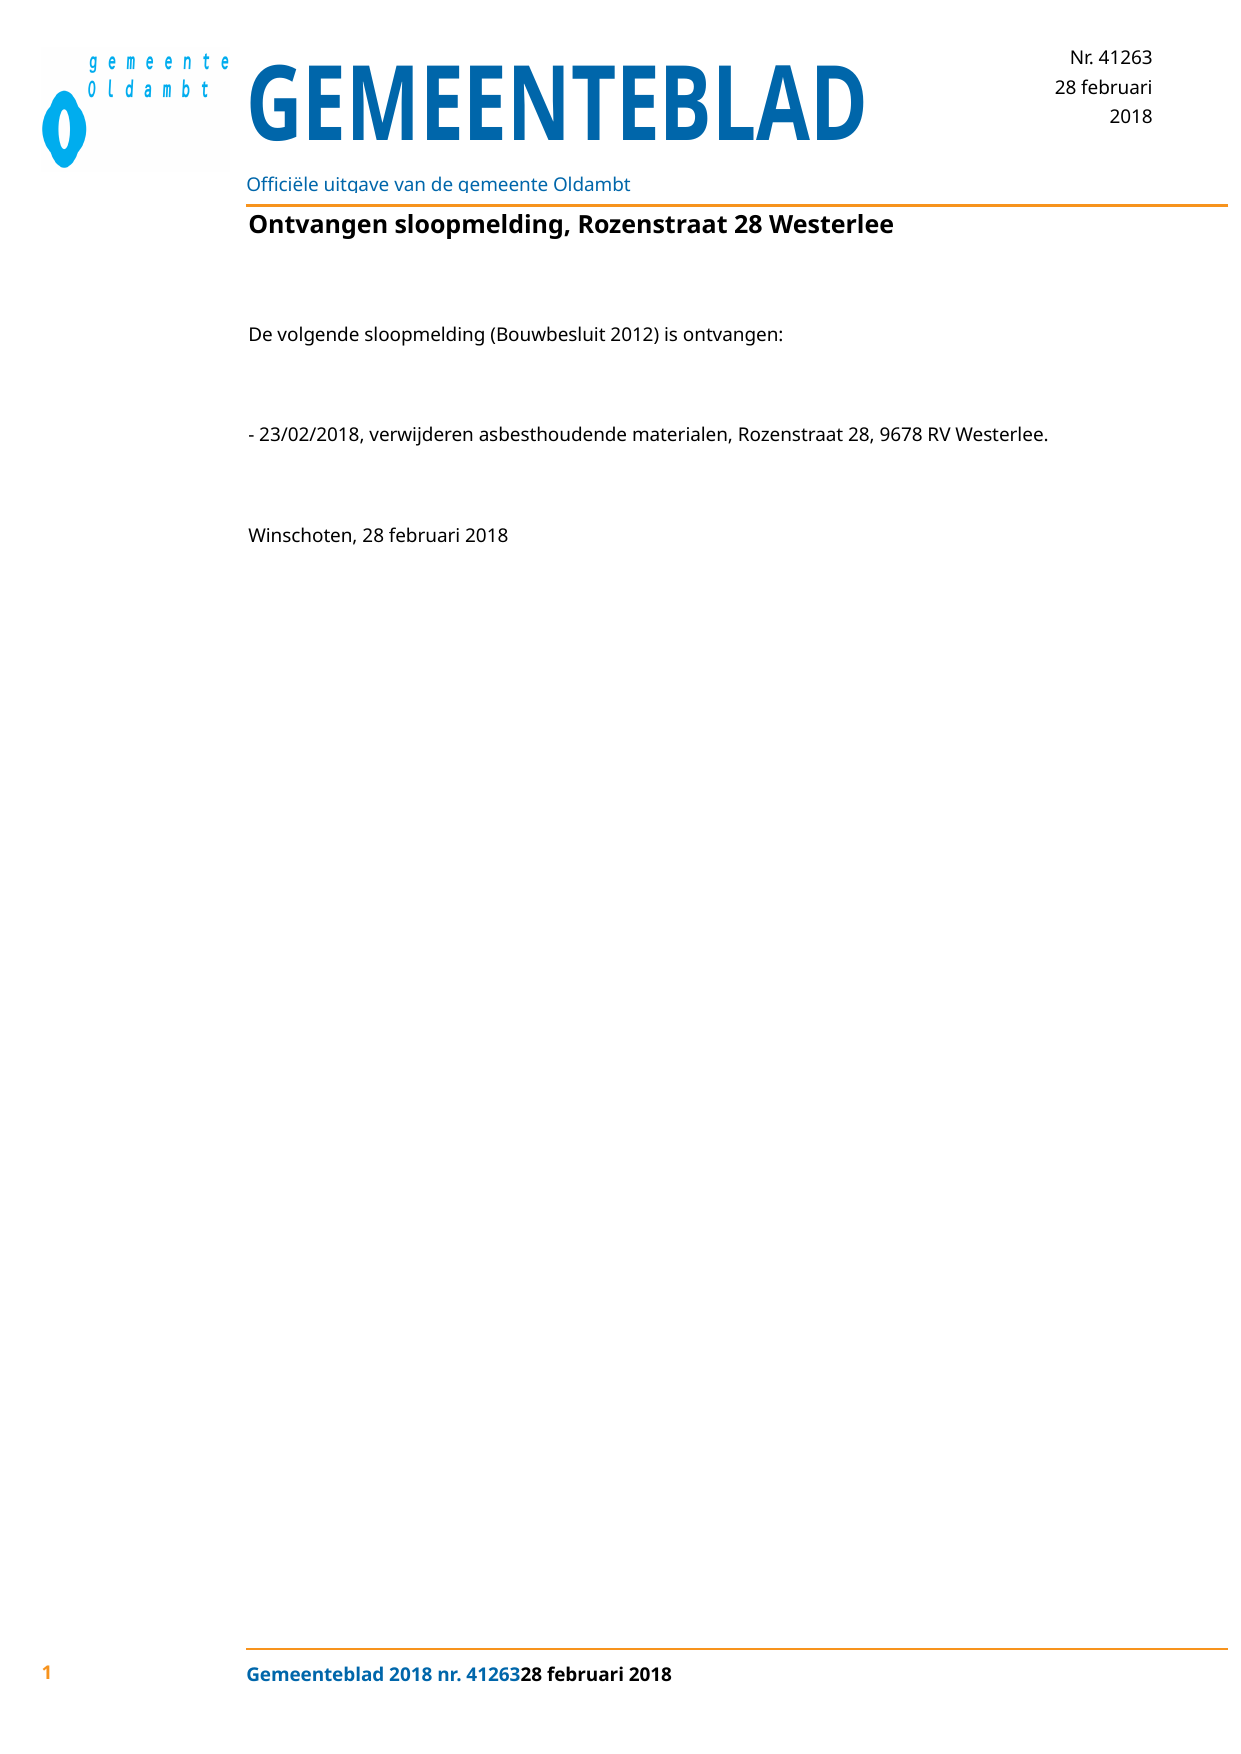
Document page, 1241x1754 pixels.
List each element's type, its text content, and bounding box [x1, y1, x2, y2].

text Winschoten, 28 februari 2018 [248, 522, 1152, 548]
text De volgende sloopmelding (Bouwbesluit 2012) is ontvangen: [248, 321, 1152, 346]
text Ontvangen sloopmelding, Rozenstraat 28 Westerlee [248, 207, 1152, 241]
text - 23/02/2018, verwijderen asbesthoudende materialen, Rozenstraat 28, 9678 RV Westerlee. [248, 422, 1152, 447]
picture [41, 47, 231, 172]
